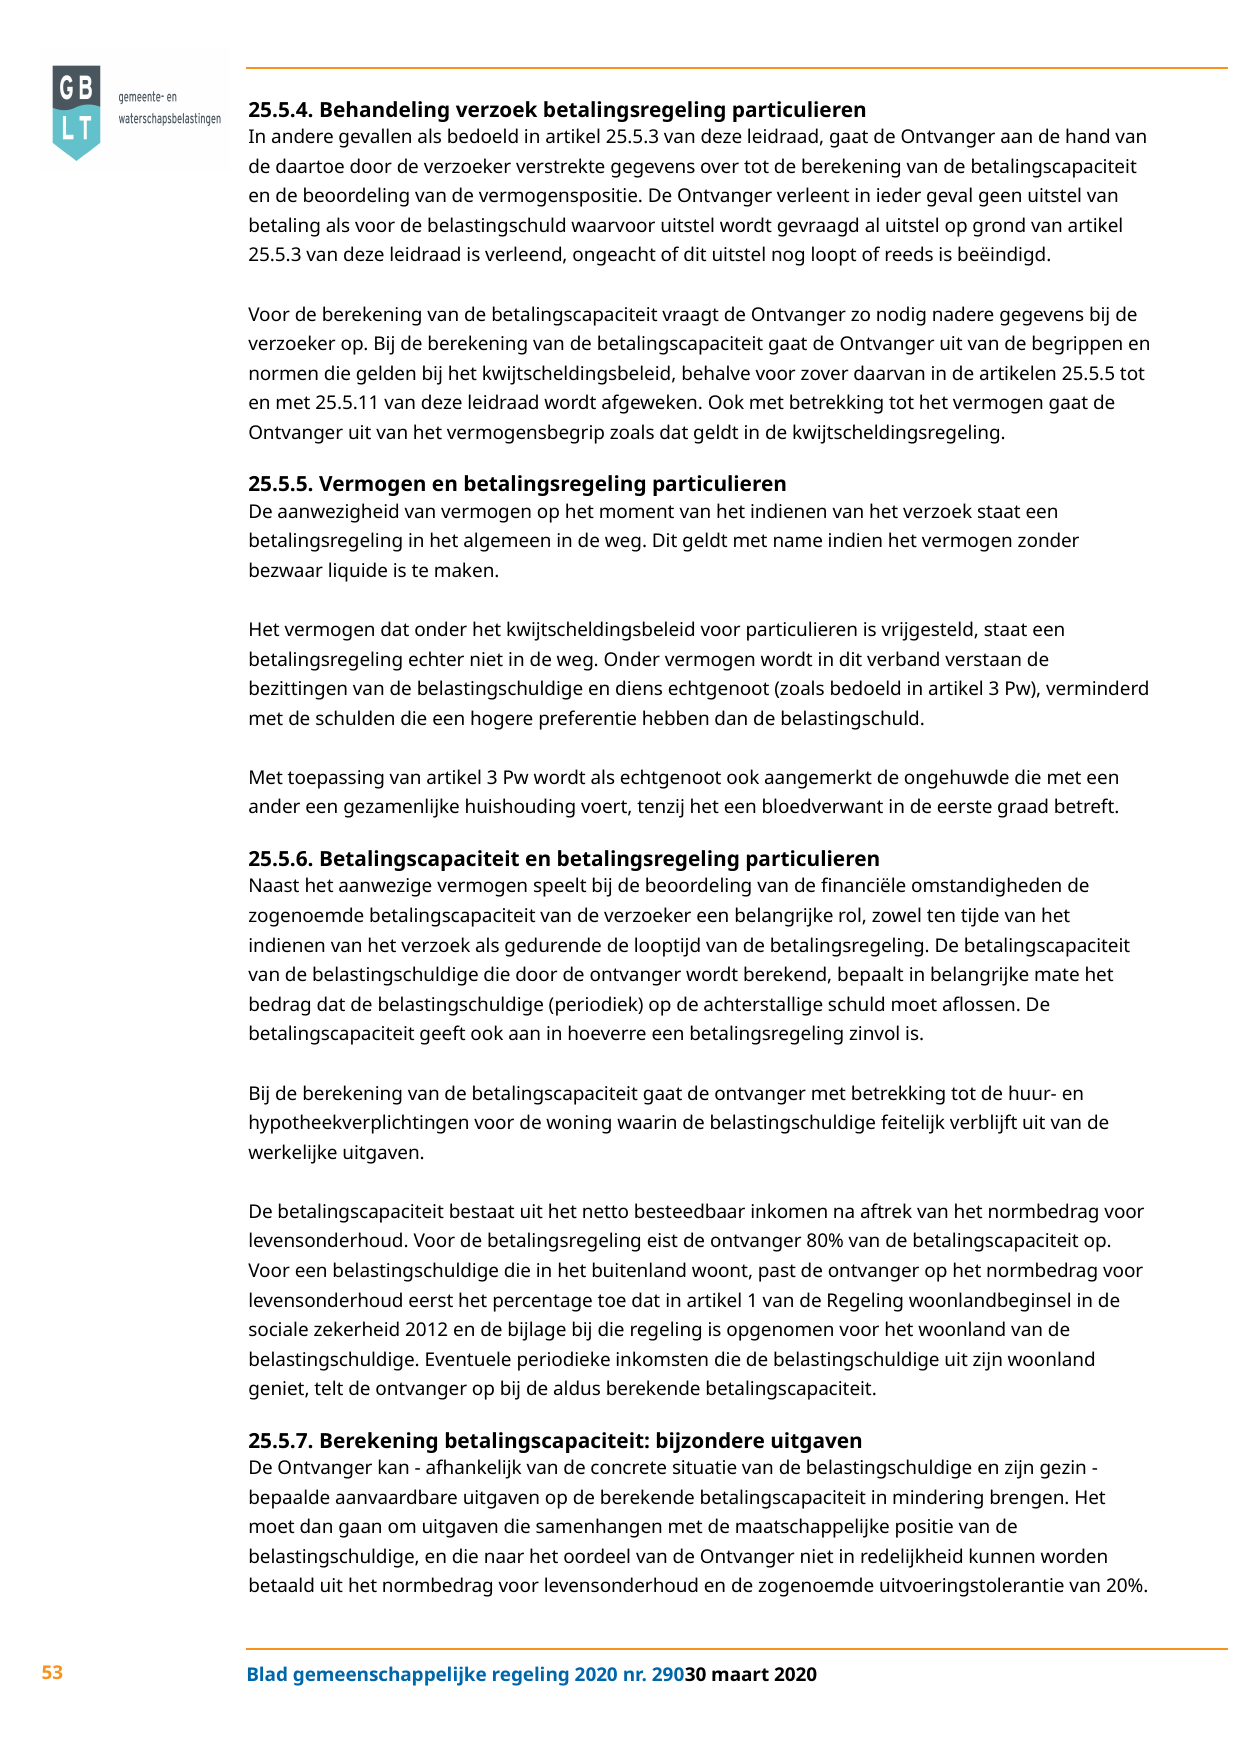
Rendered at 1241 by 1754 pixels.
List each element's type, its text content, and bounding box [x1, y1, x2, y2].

text De betalingscapaciteit bestaat uit het netto besteedbaar inkomen na aftrek van het normbedrag voor levensonderhoud. Voor de betalingsregeling eist de ontvanger 80% van de betalingscapaciteit op. Voor een belastingschuldige die in het buitenland woont, past de ontvanger op het normbedrag voor levensonderhoud eerst het percentage toe dat in artikel 1 van de Regeling woonlandbeginsel in de sociale zekerheid 2012 en de bijlage bij die regeling is opgenomen voor het woonland van de belastingschuldige. Eventuele periodieke inkomsten die de belastingschuldige uit zijn woonland geniet, telt de ontvanger op bij de aldus berekende betalingscapaciteit. [248, 1198, 1152, 1401]
text Bij de berekening van de betalingscapaciteit gaat de ontvanger met betrekking tot de huur- en hypotheekverplichtingen voor de woning waarin de belastingschuldige feitelijk verblijft uit van de werkelijke uitgaven. [248, 1080, 1152, 1164]
text De Ontvanger kan - afhankelijk van de concrete situatie van de belastingschuldige en zijn gezin - bepaalde aanvaardbare uitgaven op de berekende betalingscapaciteit in mindering brengen. Het moet dan gaan om uitgaven die samenhangen met de maatschappelijke positie van de belastingschuldige, en die naar het oordeel van de Ontvanger niet in redelijkheid kunnen worden betaald uit het normbedrag voor levensonderhoud en de zogenoemde uitvoeringstolerantie van 20%. [248, 1454, 1152, 1598]
text 25.5.4. Behandeling verzoek betalingsregeling particulieren [248, 95, 1152, 123]
text Naast het aanwezige vermogen speelt bij de beoordeling van de financiële omstandigheden de zogenoemde betalingscapaciteit van de verzoeker een belangrijke rol, zowel ten tijde van het indienen van het verzoek als gedurende de looptijd van de betalingsregeling. De betalingscapaciteit van de belastingschuldige die door de ontvanger wordt berekend, bepaalt in belangrijke mate het bedrag dat de belastingschuldige (periodiek) op de achterstallige schuld moet aflossen. De betalingscapaciteit geeft ook aan in hoeverre een betalingsregeling zinvol is. [248, 873, 1152, 1046]
text Met toepassing van artikel 3 Pw wordt als echtgenoot ook aangemerkt de ongehuwde die met een ander een gezamenlijke huishouding voert, tenzij het een bloedverwant in de eerste graad betreft. [248, 764, 1152, 819]
text 25.5.6. Betalingscapaciteit en betalingsregeling particulieren [248, 844, 1152, 873]
text 25.5.5. Vermogen en betalingsregeling particulieren [248, 469, 1152, 498]
text Voor de berekening van de betalingscapaciteit vraagt de Ontvanger zo nodig nadere gegevens bij de verzoeker op. Bij de berekening van de betalingscapaciteit gaat de Ontvanger uit van de begrippen en normen die gelden bij het kwijtscheldingsbeleid, behalve voor zover daarvan in de artikelen 25.5.5 tot en met 25.5.11 van deze leidraad wordt afgeweken. Ook met betrekking tot het vermogen gaat de Ontvanger uit van het vermogensbegrip zoals dat geldt in de kwijtscheldingsregeling. [248, 301, 1152, 445]
text In andere gevallen als bedoeld in artikel 25.5.3 van deze leidraad, gaat de Ontvanger aan de hand van de daartoe door de verzoeker verstrekte gegevens over tot de berekening van de betalingscapaciteit en de beoordeling van de vermogenspositie. De Ontvanger verleent in ieder geval geen uitstel van betaling als voor de belastingschuld waarvoor uitstel wordt gevraagd al uitstel op grond van artikel 25.5.3 van deze leidraad is verleend, ongeacht of dit uitstel nog loopt of reeds is beëindigd. [248, 123, 1152, 267]
text Het vermogen dat onder het kwijtscheldingsbeleid voor particulieren is vrijgesteld, staat een betalingsregeling echter niet in de weg. Onder vermogen wordt in dit verband verstaan de bezittingen van de belastingschuldige en diens echtgenoot (zoals bedoeld in artikel 3 Pw), verminderd met de schulden die een hogere preferentie hebben dan de belastingschuld. [248, 616, 1152, 731]
picture [41, 47, 231, 172]
text 25.5.7. Berekening betalingscapaciteit: bijzondere uitgaven [248, 1426, 1152, 1454]
text De aanwezigheid van vermogen op het moment van het indienen van het verzoek staat een betalingsregeling in het algemeen in de weg. Dit geldt met name indien het vermogen zonder bezwaar liquide is te maken. [248, 498, 1152, 583]
